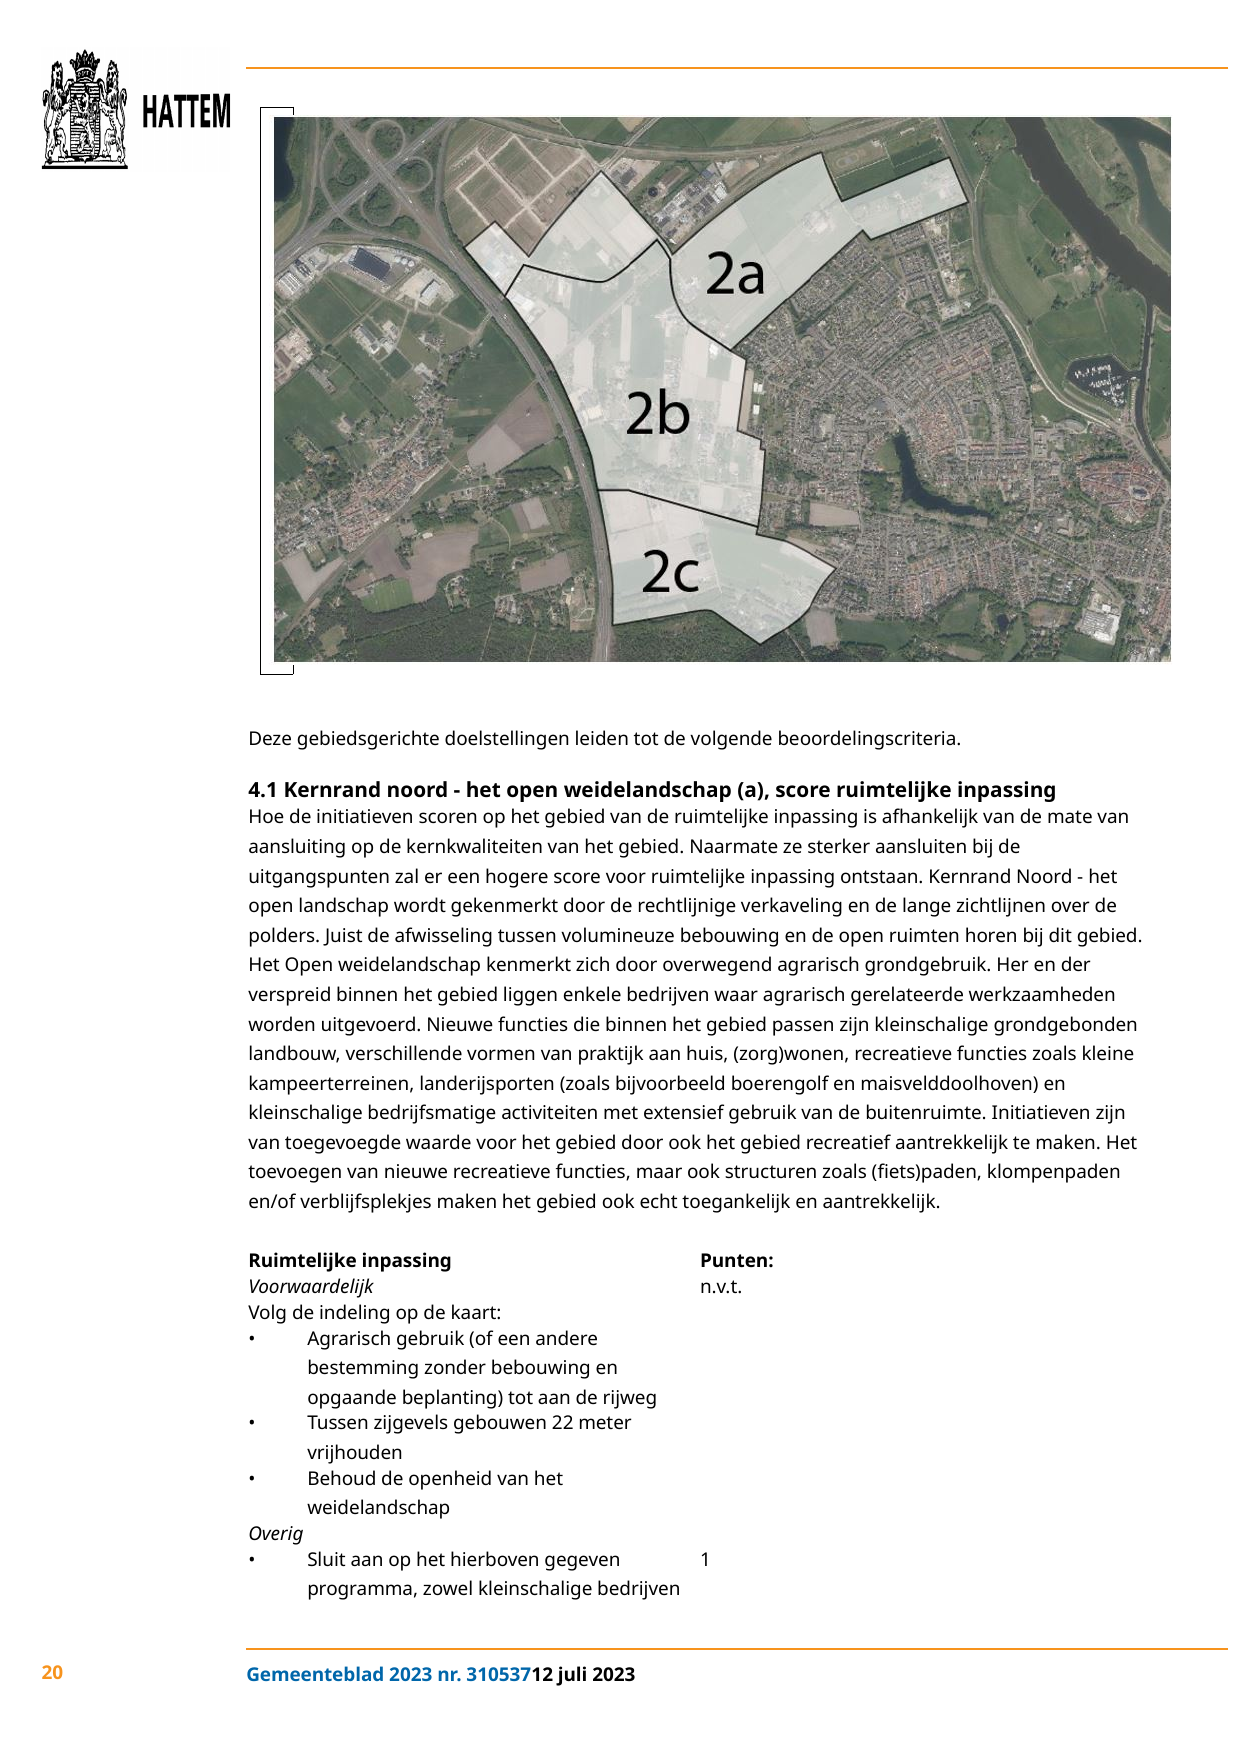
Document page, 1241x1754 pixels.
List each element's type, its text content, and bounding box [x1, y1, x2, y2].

table_cell [700, 1299, 1152, 1325]
table_cell Voorwaardelijk [248, 1273, 700, 1299]
table_cell n.v.t. [700, 1273, 1152, 1299]
table_header Ruimtelijke inpassing [248, 1248, 700, 1273]
picture [41, 47, 231, 172]
table_cell [700, 1325, 1152, 1409]
table_cell Overig [248, 1520, 700, 1546]
table_header Punten: [700, 1248, 1152, 1273]
table_cell Behoud de openheid van het weidelandschap [248, 1465, 700, 1520]
table_cell [700, 1410, 1152, 1465]
table_cell Sluit aan op het hierboven gegeven programma, zowel kleinschalige bedrijven [248, 1546, 700, 1601]
table_cell 1 [700, 1546, 1152, 1601]
text Deze gebiedsgerichte doelstellingen leiden tot de volgende beoordelingscriteria. [248, 725, 1152, 751]
table_cell [700, 1465, 1152, 1520]
picture [268, 115, 1173, 665]
text Hoe de initiatieven scoren op het gebied van de ruimtelijke inpassing is afhankelijk van de mate van aansluiting op de kernkwaliteiten van het gebied. Naarmate ze sterker aansluiten bij de uitgangspunten zal er een hogere score voor ruimtelijke inpassing ontstaan. Kernrand Noord - het open landschap wordt gekenmerkt door de rechtlijnige verkaveling en de lange zichtlijnen over de polders. Juist de afwisseling tussen volumineuze bebouwing en de open ruimten horen bij dit gebied. Het Open weidelandschap kenmerkt zich door overwegend agrarisch grondgebruik. Her en der verspreid binnen het gebied liggen enkele bedrijven waar agrarisch gerelateerde werkzaamheden worden uitgevoerd. Nieuwe functies die binnen het gebied passen zijn kleinschalige grondgebonden landbouw, verschillende vormen van praktijk aan huis, (zorg)wonen, recreatieve functies zoals kleine kampeerterreinen, landerijsporten (zoals bijvoorbeeld boerengolf en maisvelddoolhoven) en kleinschalige bedrijfsmatige activiteiten met extensief gebruik van de buitenruimte. Initiatieven zijn van toegevoegde waarde voor het gebied door ook het gebied recreatief aantrekkelijk te maken. Het toevoegen van nieuwe recreatieve functies, maar ook structuren zoals (fiets)paden, klompenpaden en/of verblijfsplekjes maken het gebied ook echt toegankelijk en aantrekkelijk. [248, 804, 1152, 1214]
table_cell Volg de indeling op de kaart: [248, 1299, 700, 1325]
table_cell Agrarisch gebruik (of een andere bestemming zonder bebouwing en opgaande beplanting) tot aan de rijweg [248, 1325, 700, 1409]
text 4.1 Kernrand noord - het open weidelandschap (a), score ruimtelijke inpassing [248, 775, 1152, 804]
table_cell Tussen zijgevels gebouwen 22 meter vrijhouden [248, 1410, 700, 1465]
table_cell [700, 1520, 1152, 1546]
